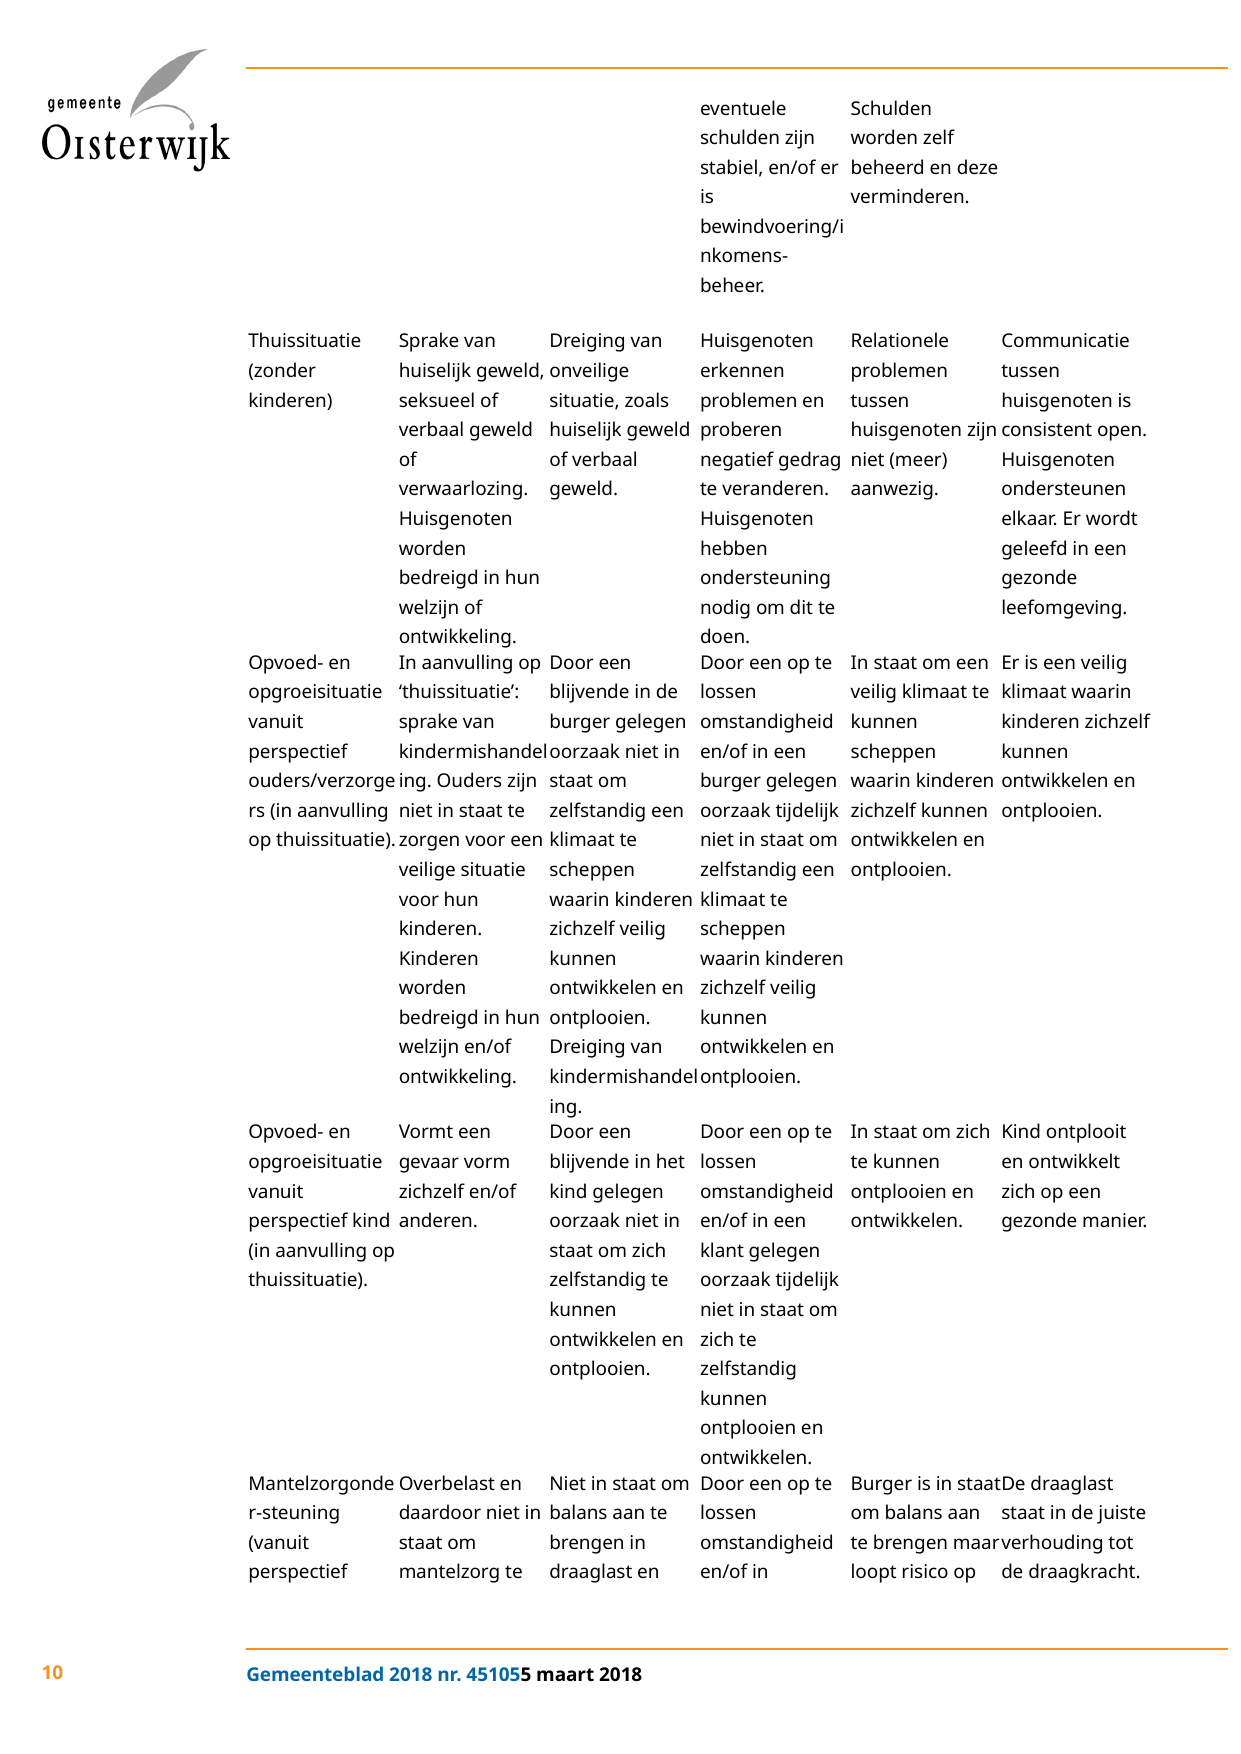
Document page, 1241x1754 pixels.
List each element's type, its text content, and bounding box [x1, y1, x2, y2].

table_cell In staat om een veilig klimaat te kunnen scheppen waarin kinderen zichzelf kunnen ontwikkelen en ontplooien. [850, 649, 1001, 1119]
table_cell Communicatie tussen huisgenoten is consistent open. Huisgenoten ondersteunen elkaar. Er wordt geleefd in een gezonde leefomgeving. [1001, 328, 1152, 649]
table_cell Relationele problemen tussen huisgenoten zijn niet (meer) aanwezig. [850, 328, 1001, 649]
table_cell In aanvulling op ‘thuissituatie’: sprake van kindermishandeling. Ouders zijn niet in staat te zorgen voor een veilige situatie voor hun kinderen. Kinderen worden bedreigd in hun welzijn en/of ontwikkeling. [399, 649, 549, 1119]
table_cell [399, 95, 549, 328]
table_cell Thuissituatie (zonder kinderen) [248, 328, 398, 649]
table_cell Door een op te lossen omstandigheid en/of in een burger gelegen oorzaak tijdelijk niet in staat om zelfstandig een klimaat te scheppen waarin kinderen zichzelf veilig kunnen ontwikkelen en ontplooien. [700, 649, 850, 1119]
table_cell [248, 95, 398, 328]
table_cell De draaglast staat in de juiste verhouding tot de draagkracht. [1001, 1470, 1152, 1584]
table_cell In staat om zich te kunnen ontplooien en ontwikkelen. [850, 1119, 1001, 1470]
table_cell Huisgenoten erkennen problemen en proberen negatief gedrag te veranderen. Huisgenoten hebben ondersteuning nodig om dit te doen. [700, 328, 850, 649]
table_cell Mantelzorgonder-steuning (vanuit perspectief [248, 1470, 398, 1584]
table_cell Overbelast en daardoor niet in staat om mantelzorg te [399, 1470, 549, 1584]
table_cell Dreiging van onveilige situatie, zoals huiselijk geweld of verbaal geweld. [549, 328, 700, 649]
table_cell Kind ontplooit en ontwikkelt zich op een gezonde manier. [1001, 1119, 1152, 1470]
table_cell Door een op te lossen omstandigheid en/of in een klant gelegen oorzaak tijdelijk niet in staat om zich te zelfstandig kunnen ontplooien en ontwikkelen. [700, 1119, 850, 1470]
table_cell Sprake van huiselijk geweld, seksueel of verbaal geweld of verwaarlozing. Huisgenoten worden bedreigd in hun welzijn of ontwikkeling. [399, 328, 549, 649]
table_cell [549, 95, 700, 328]
table_cell [1001, 95, 1152, 328]
table_cell Opvoed- en opgroeisituatie vanuit perspectief ouders/verzorgers (in aanvulling op thuissituatie). [248, 649, 398, 1119]
table_cell Schulden worden zelf beheerd en deze verminderen. [850, 95, 1001, 328]
table_cell Door een op te lossen omstandigheid en/of in [700, 1470, 850, 1584]
table_cell Burger is in staat om balans aan te brengen maar loopt risico op [850, 1470, 1001, 1584]
table_cell Opvoed- en opgroeisituatie vanuit perspectief kind (in aanvulling op thuissituatie). [248, 1119, 398, 1470]
table_cell Er is een veilig klimaat waarin kinderen zichzelf kunnen ontwikkelen en ontplooien. [1001, 649, 1152, 1119]
table_cell Door een blijvende in het kind gelegen oorzaak niet in staat om zich zelfstandig te kunnen ontwikkelen en ontplooien. [549, 1119, 700, 1470]
picture [41, 47, 231, 172]
table_cell Niet in staat om balans aan te brengen in draaglast en [549, 1470, 700, 1584]
table_cell Vormt een gevaar vorm zichzelf en/of anderen. [399, 1119, 549, 1470]
table_cell Door een blijvende in de burger gelegen oorzaak niet in staat om zelfstandig een klimaat te scheppen waarin kinderen zichzelf veilig kunnen ontwikkelen en ontplooien. Dreiging van kindermishandeling. [549, 649, 700, 1119]
table_cell eventuele schulden zijn stabiel, en/of er is bewindvoering/inkomens-beheer. [700, 95, 850, 328]
